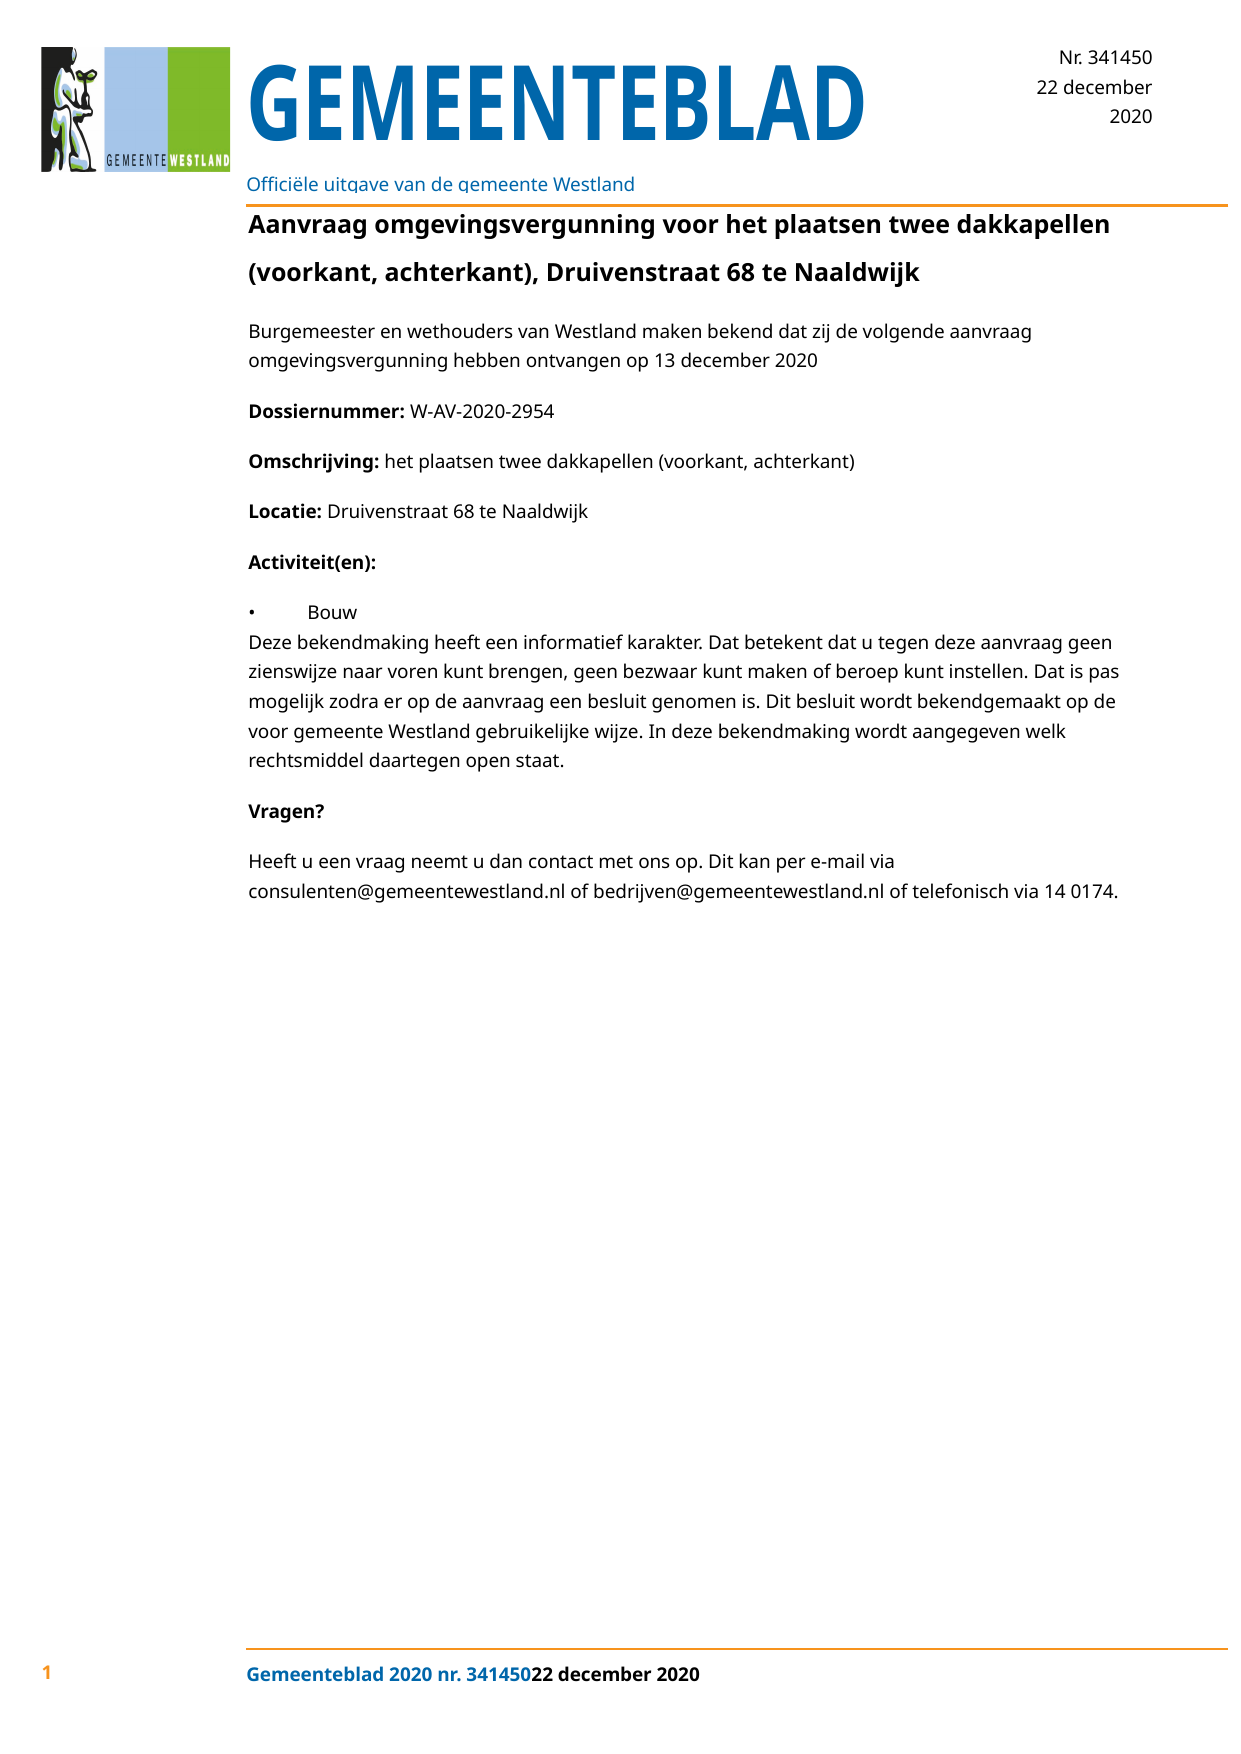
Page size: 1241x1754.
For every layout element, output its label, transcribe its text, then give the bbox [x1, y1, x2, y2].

text Heeft u een vraag neemt u dan contact met ons op. Dit kan per e-mail via consulenten@gemeentewestland.nl of bedrijven@gemeentewestland.nl of telefonisch via 14 0174. [248, 848, 1152, 904]
text Vragen? [248, 798, 1152, 824]
text Omschrijving: het plaatsen twee dakkapellen (voorkant, achterkant) [248, 448, 1152, 474]
text Aanvraag omgevingsvergunning voor het plaatsen twee dakkapellen (voorkant, achterkant), Druivenstraat 68 te Naaldwijk [248, 207, 1152, 288]
text Locatie: Druivenstraat 68 te Naaldwijk [248, 499, 1152, 524]
text Deze bekendmaking heeft een informatief karakter. Dat betekent dat u tegen deze aanvraag geen zienswijze naar voren kunt brengen, geen bezwaar kunt maken of beroep kunt instellen. Dat is pas mogelijk zodra er op de aanvraag een besluit genomen is. Dit besluit wordt bekendgemaakt op de voor gemeente Westland gebruikelijke wijze. In deze bekendmaking wordt aangegeven welk rechtsmiddel daartegen open staat. [248, 629, 1152, 773]
picture [41, 47, 231, 172]
list Bouw [248, 599, 1152, 625]
text Burgemeester en wethouders van Westland maken bekend dat zij de volgende aanvraag omgevingsvergunning hebben ontvangen op 13 december 2020 [248, 318, 1152, 373]
text Activiteit(en): [248, 549, 1152, 575]
text Dossiernummer: W-AV-2020-2954 [248, 398, 1152, 424]
